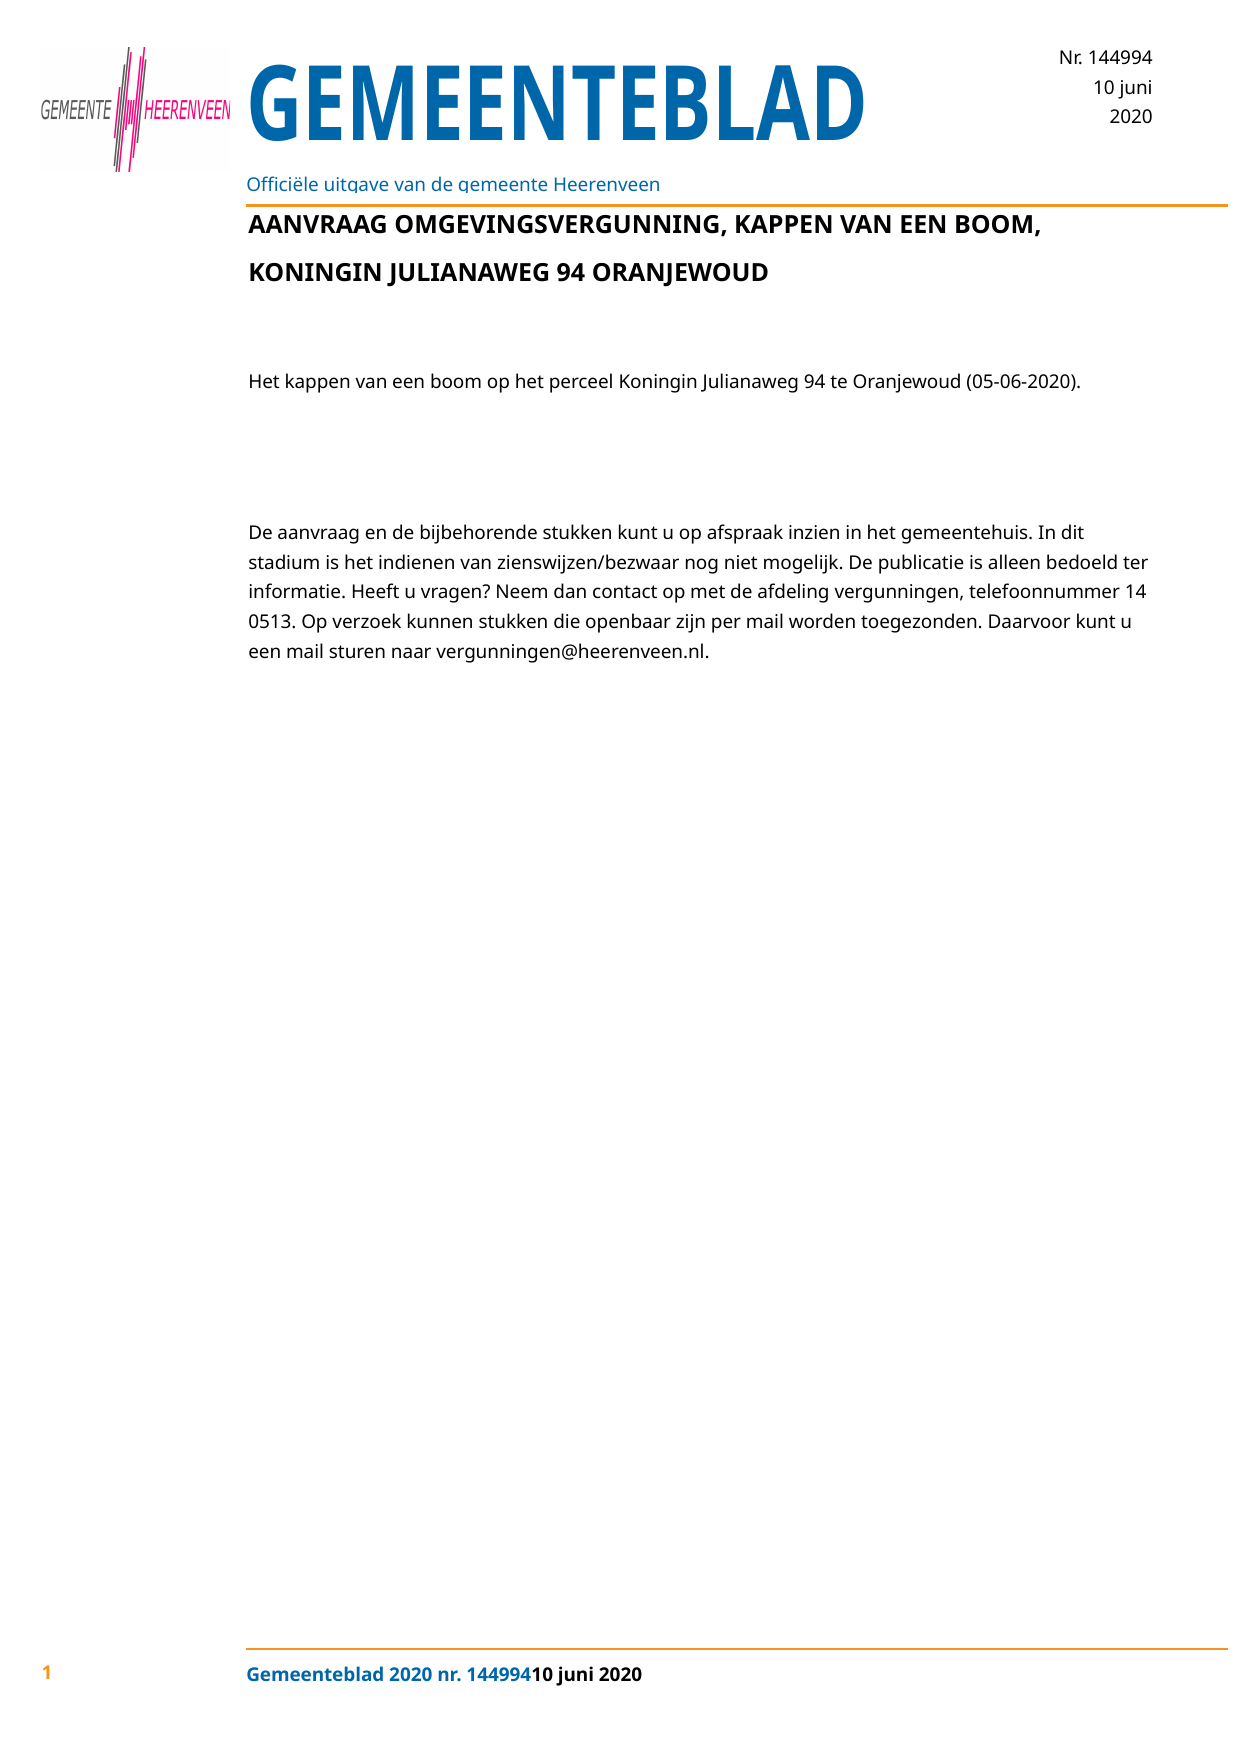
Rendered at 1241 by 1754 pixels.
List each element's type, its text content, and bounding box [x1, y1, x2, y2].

text Het kappen van een boom op het perceel Koningin Julianaweg 94 te Oranjewoud (05-06-2020). [248, 368, 1152, 394]
picture [41, 47, 231, 172]
text AANVRAAG OMGEVINGSVERGUNNING, KAPPEN VAN EEN BOOM, KONINGIN JULIANAWEG 94 ORANJEWOUD [248, 207, 1152, 288]
text De aanvraag en de bijbehorende stukken kunt u op afspraak inzien in het gemeentehuis. In dit stadium is het indienen van zienswijzen/bezwaar nog niet mogelijk. De publicatie is alleen bedoeld ter informatie. Heeft u vragen? Neem dan contact op met de afdeling vergunningen, telefoonnummer 14 0513. Op verzoek kunnen stukken die openbaar zijn per mail worden toegezonden. Daarvoor kunt u een mail sturen naar vergunningen@heerenveen.nl. [248, 519, 1152, 664]
